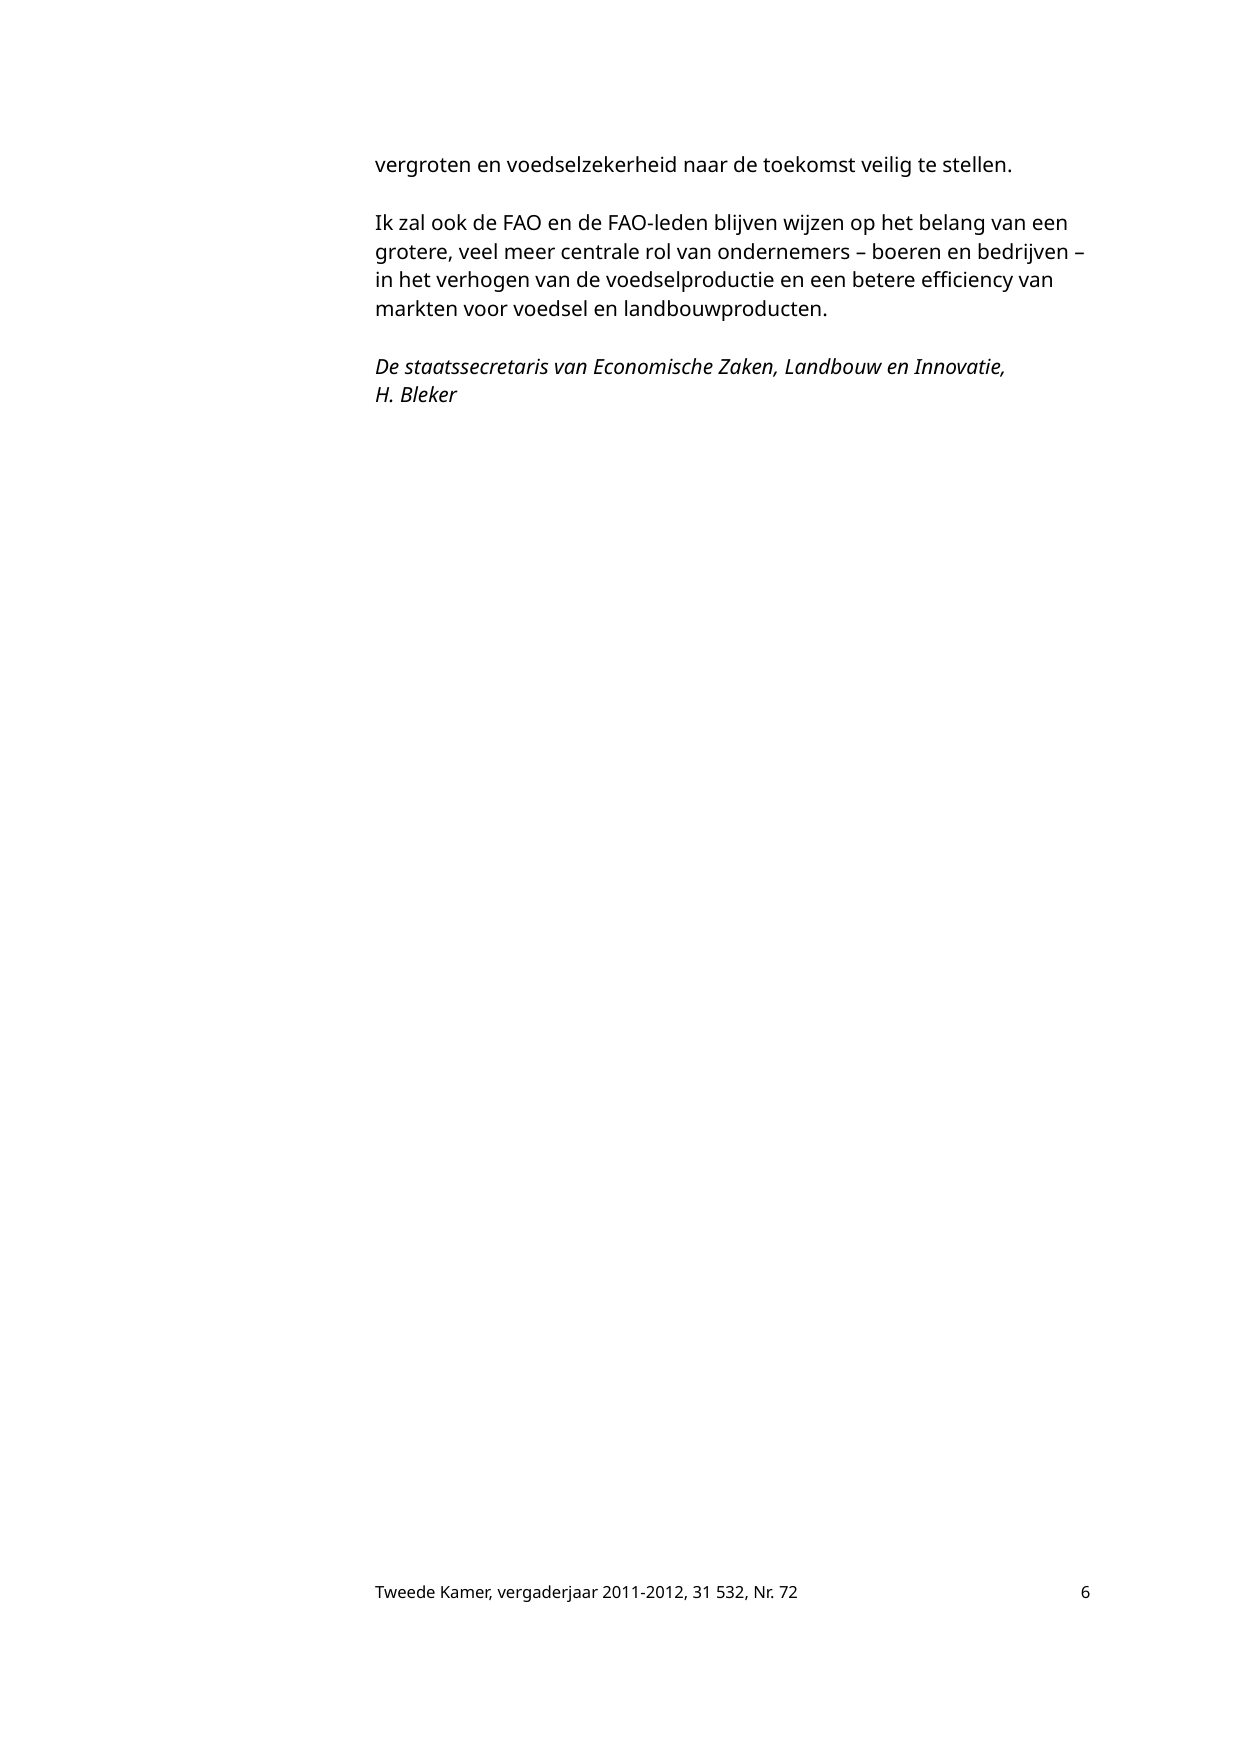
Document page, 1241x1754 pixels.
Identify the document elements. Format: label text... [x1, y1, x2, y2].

text De staatssecretaris van Economische Zaken, Landbouw en Innovatie, [375, 352, 1090, 381]
text vergroten en voedselzekerheid naar de toekomst veilig te stellen. [375, 150, 1090, 178]
text H. Bleker [375, 381, 1090, 409]
text Ik zal ook de FAO en de FAO-leden blijven wijzen op het belang van een grotere, veel meer centrale rol van ondernemers – boeren en bedrijven – in het verhogen van de voedselproductie en een betere efficiency van markten voor voedsel en landbouwproducten. [375, 208, 1090, 322]
